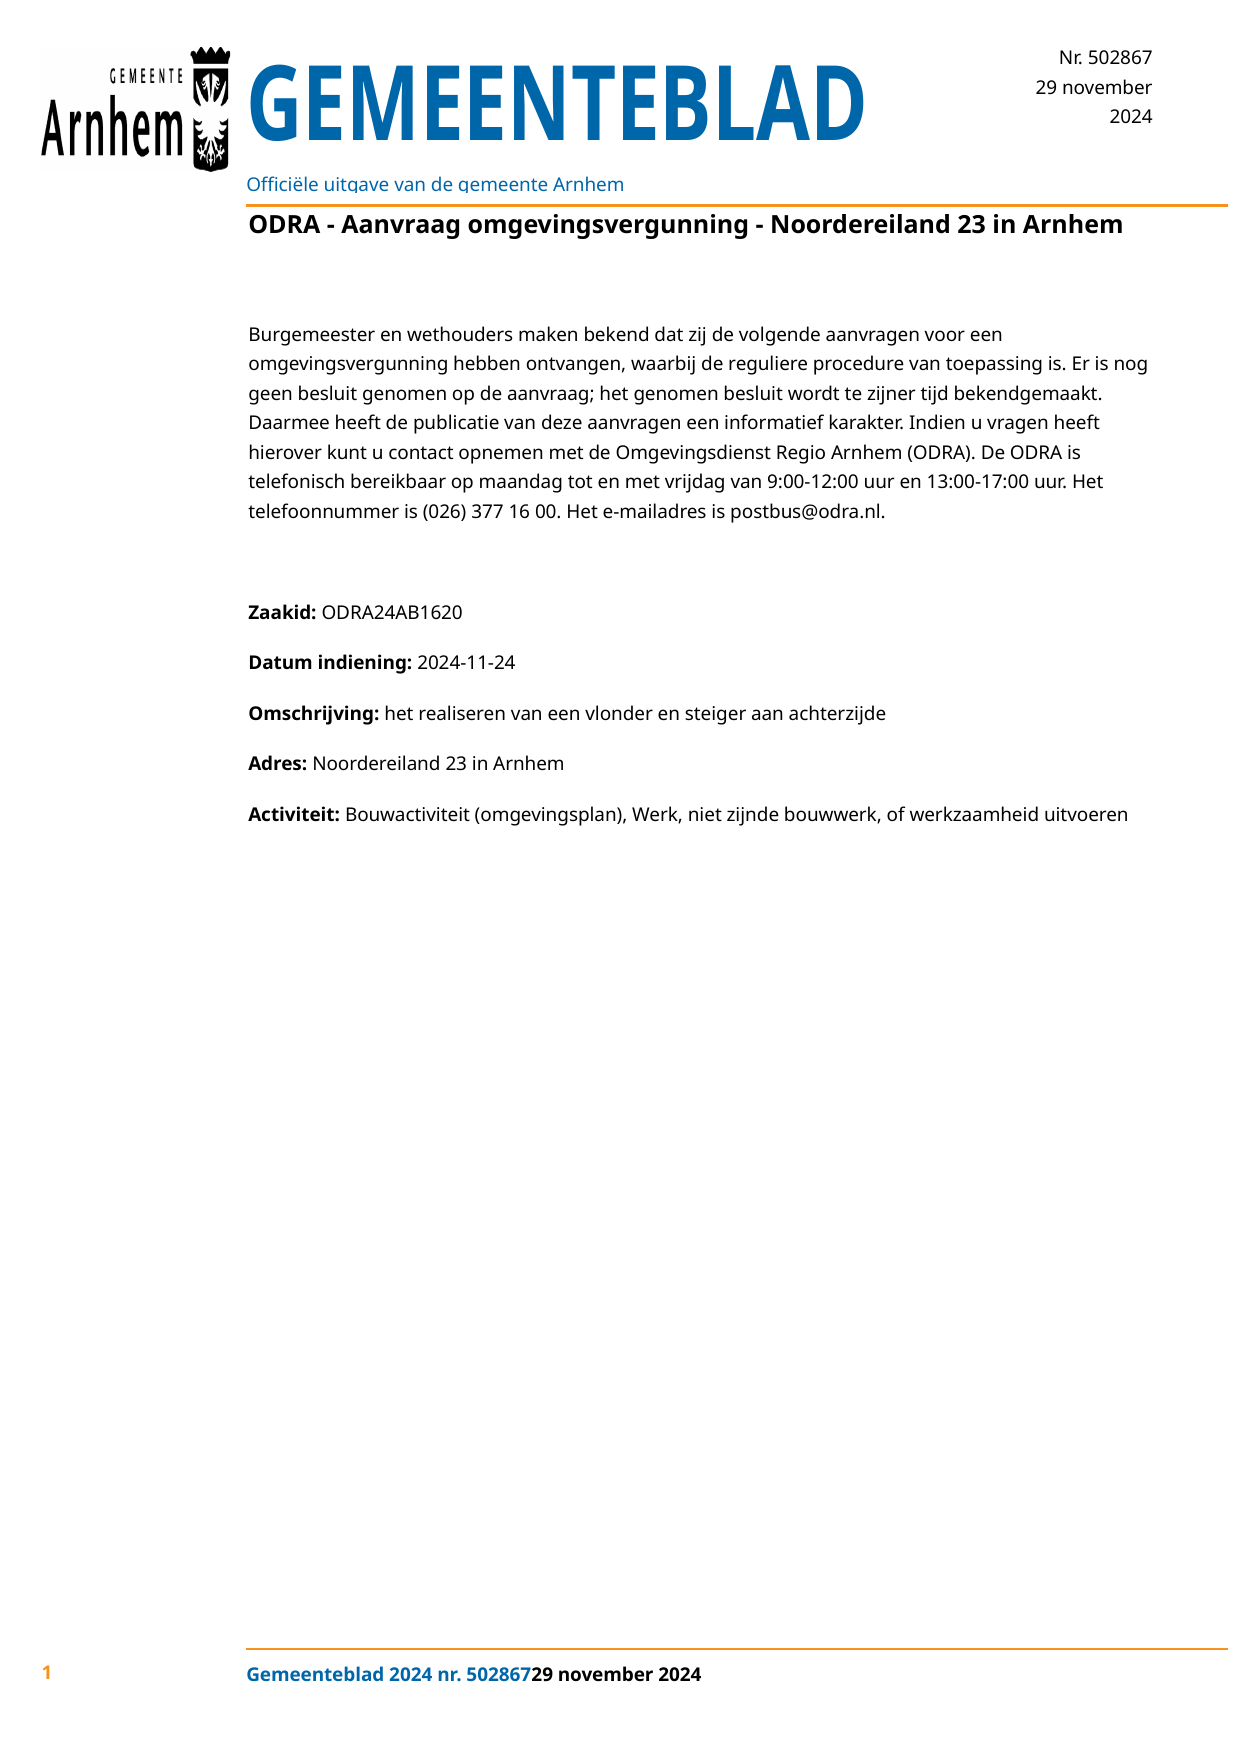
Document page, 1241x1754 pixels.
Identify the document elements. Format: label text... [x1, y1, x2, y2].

text Omschrijving: het realiseren van een vlonder en steiger aan achterzijde [248, 700, 1152, 726]
text Activiteit: Bouwactiviteit (omgevingsplan), Werk, niet zijnde bouwwerk, of werkzaamheid uitvoeren [248, 801, 1152, 826]
text Datum indiening: 2024-11-24 [248, 649, 1152, 675]
text Burgemeester en wethouders maken bekend dat zij de volgende aanvragen voor een omgevingsvergunning hebben ontvangen, waarbij de reguliere procedure van toepassing is. Er is nog geen besluit genomen op de aanvraag; het genomen besluit wordt te zijner tijd bekendgemaakt. Daarmee heeft de publicatie van deze aanvragen een informatief karakter. Indien u vragen heeft hierover kunt u contact opnemen met de Omgevingsdienst Regio Arnhem (ODRA). De ODRA is telefonisch bereikbaar op maandag tot en met vrijdag van 9:00-12:00 uur en 13:00-17:00 uur. Het telefoonnummer is (026) 377 16 00. Het e-mailadres is postbus@odra.nl. [248, 321, 1152, 524]
text ODRA - Aanvraag omgevingsvergunning - Noordereiland 23 in Arnhem [248, 207, 1152, 241]
text Zaakid: ODRA24AB1620 [248, 599, 1152, 625]
text Adres: Noordereiland 23 in Arnhem [248, 750, 1152, 776]
picture [41, 47, 231, 172]
